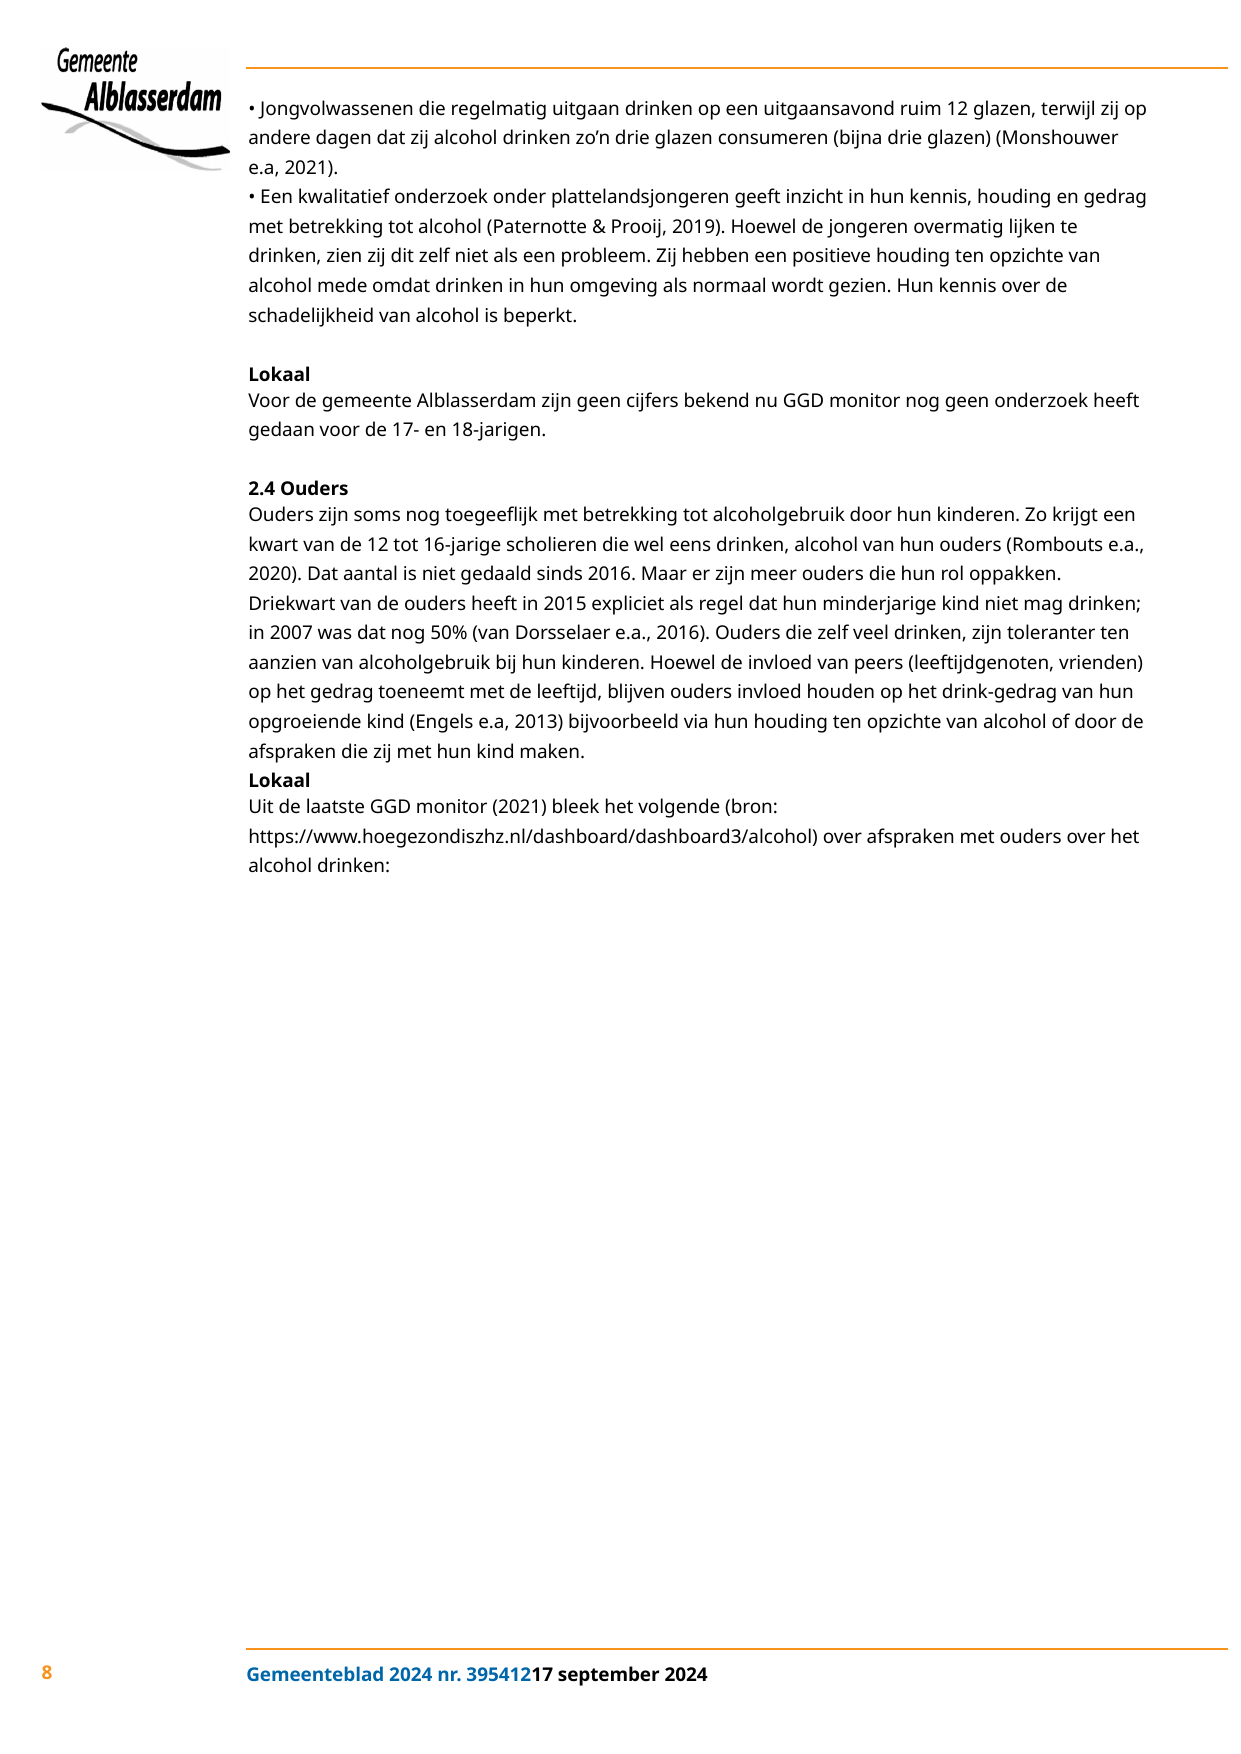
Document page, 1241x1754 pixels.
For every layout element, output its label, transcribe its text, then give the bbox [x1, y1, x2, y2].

text • Een kwalitatief onderzoek onder plattelandsjongeren geeft inzicht in hun kennis, houding en gedrag met betrekking tot alcohol (Paternotte & Prooij, 2019). Hoewel de jongeren overmatig lijken te drinken, zien zij dit zelf niet als een probleem. Zij hebben een positieve houding ten opzichte van alcohol mede omdat drinken in hun omgeving als normaal wordt gezien. Hun kennis over de schadelijkheid van alcohol is beperkt. [248, 183, 1152, 328]
text Uit de laatste GGD monitor (2021) bleek het volgende (bron: https://www.hoegezondiszhz.nl/dashboard/dashboard3/alcohol) over afspraken met ouders over het alcohol drinken: [248, 793, 1152, 878]
text 2.4 Ouders [248, 476, 1152, 501]
text • Jongvolwassenen die regelmatig uitgaan drinken op een uitgaansavond ruim 12 glazen, terwijl zij op andere dagen dat zij alcohol drinken zo’n drie glazen consumeren (bijna drie glazen) (Monshouwer e.a, 2021). [248, 95, 1152, 180]
text Voor de gemeente Alblasserdam zijn geen cijfers bekend nu GGD monitor nog geen onderzoek heeft gedaan voor de 17- en 18-jarigen. [248, 387, 1152, 442]
picture [41, 47, 231, 172]
text Lokaal [248, 361, 1152, 387]
text Lokaal [248, 767, 1152, 793]
text Ouders zijn soms nog toegeeflijk met betrekking tot alcoholgebruik door hun kinderen. Zo krijgt een kwart van de 12 tot 16-jarige scholieren die wel eens drinken, alcohol van hun ouders (Rombouts e.a., 2020). Dat aantal is niet gedaald sinds 2016. Maar er zijn meer ouders die hun rol oppakken. Driekwart van de ouders heeft in 2015 expliciet als regel dat hun minderjarige kind niet mag drinken; in 2007 was dat nog 50% (van Dorsselaer e.a., 2016). Ouders die zelf veel drinken, zijn toleranter ten aanzien van alcoholgebruik bij hun kinderen. Hoewel de invloed van peers (leeftijdgenoten, vrienden) op het gedrag toeneemt met de leeftijd, blijven ouders invloed houden op het drink-gedrag van hun opgroeiende kind (Engels e.a, 2013) bijvoorbeeld via hun houding ten opzichte van alcohol of door de afspraken die zij met hun kind maken. [248, 501, 1152, 764]
